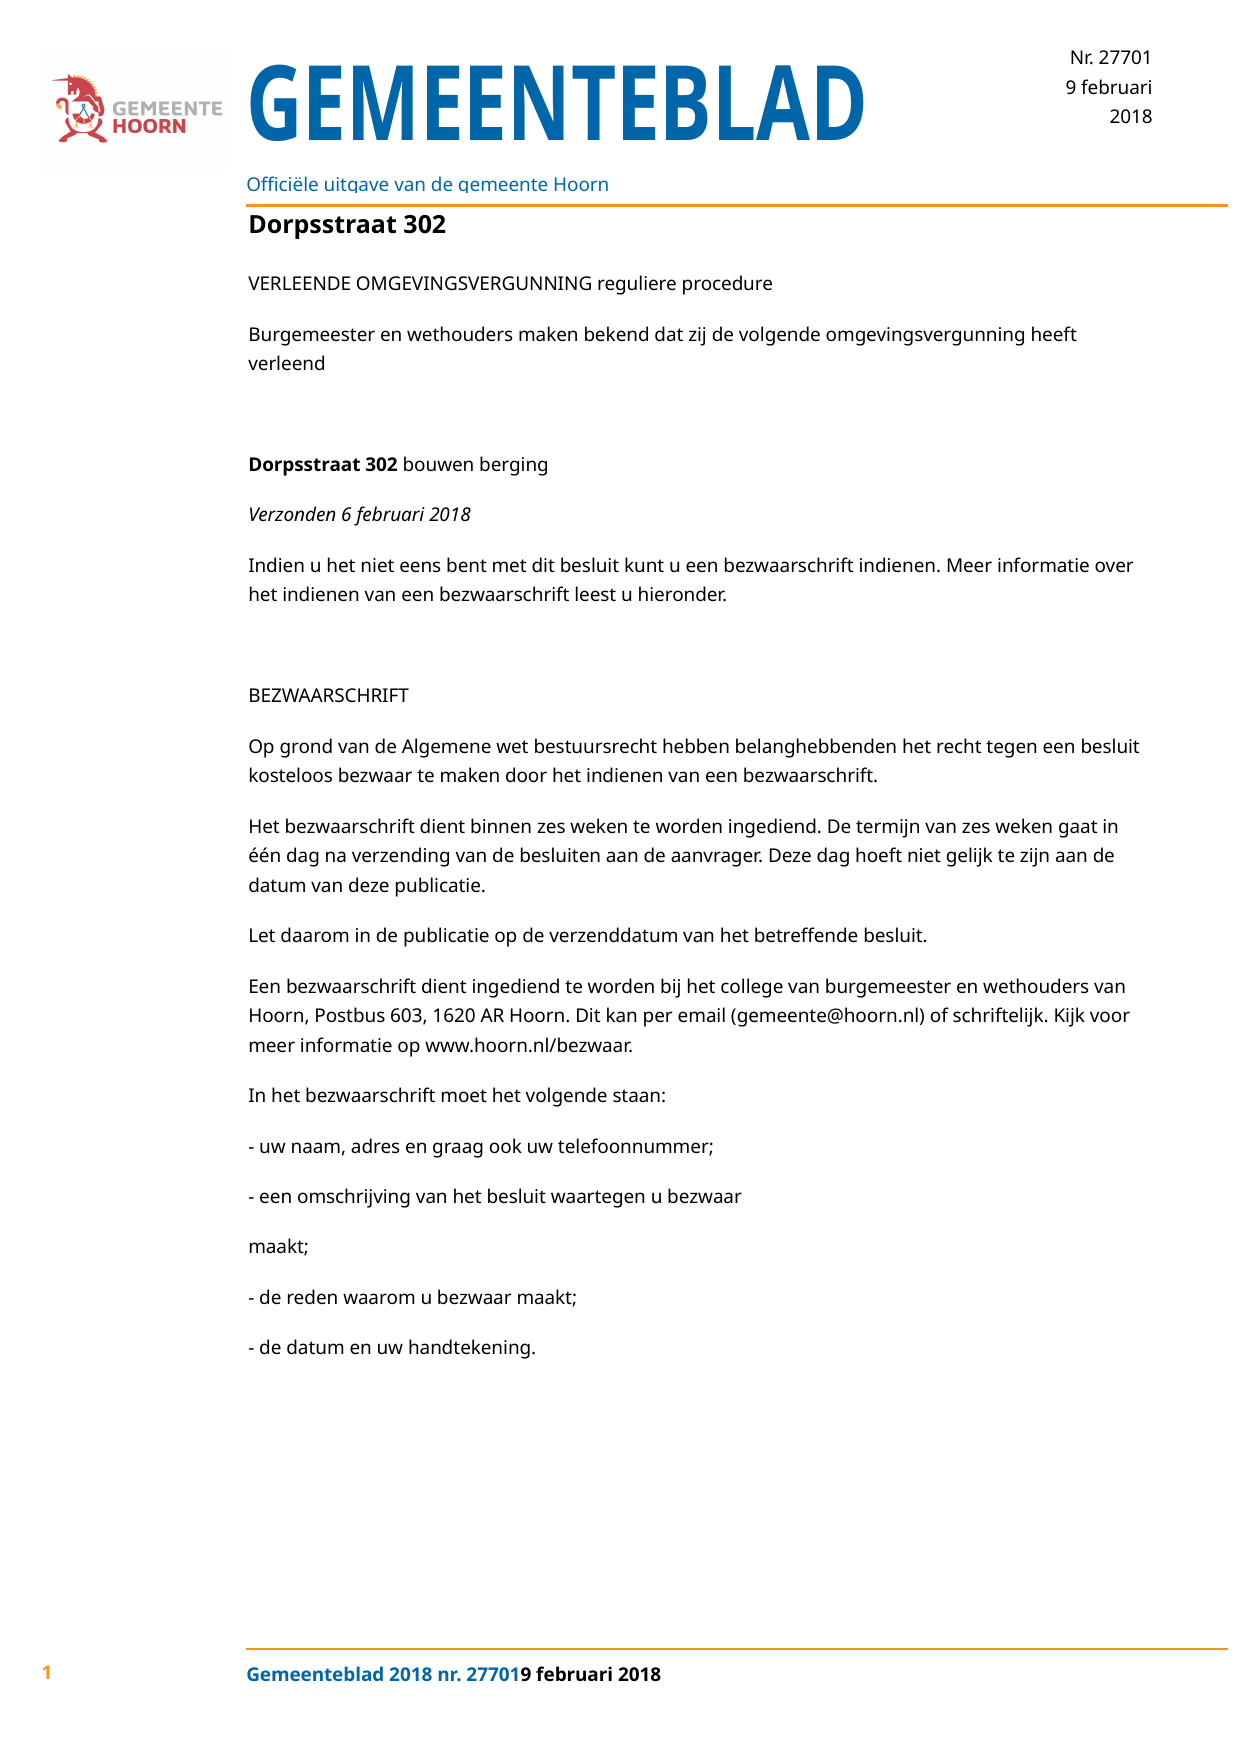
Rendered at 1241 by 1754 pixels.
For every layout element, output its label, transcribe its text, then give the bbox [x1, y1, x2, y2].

text Let daarom in de publicatie op de verzenddatum van het betreffende besluit. [248, 922, 1152, 948]
text VERLEENDE OMGEVINGSVERGUNNING reguliere procedure [248, 270, 1152, 296]
text Verzonden 6 februari 2018 [248, 502, 1152, 527]
picture [41, 47, 231, 172]
text Burgemeester en wethouders maken bekend dat zij de volgende omgevingsvergunning heeft verleend [248, 321, 1152, 376]
text - de datum en uw handtekening. [248, 1334, 1152, 1360]
text Op grond van de Algemene wet bestuursrecht hebben belanghebbenden het recht tegen een besluit kosteloos bezwaar te maken door het indienen van een bezwaarschrift. [248, 733, 1152, 788]
text maakt; [248, 1234, 1152, 1259]
text Dorpsstraat 302 [248, 207, 1152, 241]
text Dorpsstraat 302 bouwen berging [248, 451, 1152, 477]
text - uw naam, adres en graag ook uw telefoonnummer; [248, 1133, 1152, 1158]
text Indien u het niet eens bent met dit besluit kunt u een bezwaarschrift indienen. Meer informatie over het indienen van een bezwaarschrift leest u hieronder. [248, 552, 1152, 607]
text Een bezwaarschrift dient ingediend te worden bij het college van burgemeester en wethouders van Hoorn, Postbus 603, 1620 AR Hoorn. Dit kan per email (gemeente@hoorn.nl) of schriftelijk. Kijk voor meer informatie op www.hoorn.nl/bezwaar. [248, 973, 1152, 1058]
text BEZWAARSCHRIFT [248, 682, 1152, 708]
text Het bezwaarschrift dient binnen zes weken te worden ingediend. De termijn van zes weken gaat in één dag na verzending van de besluiten aan de aanvrager. Deze dag hoeft niet gelijk te zijn aan de datum van deze publicatie. [248, 813, 1152, 898]
text In het bezwaarschrift moet het volgende staan: [248, 1082, 1152, 1108]
text - een omschrijving van het besluit waartegen u bezwaar [248, 1183, 1152, 1209]
text - de reden waarom u bezwaar maakt; [248, 1284, 1152, 1310]
